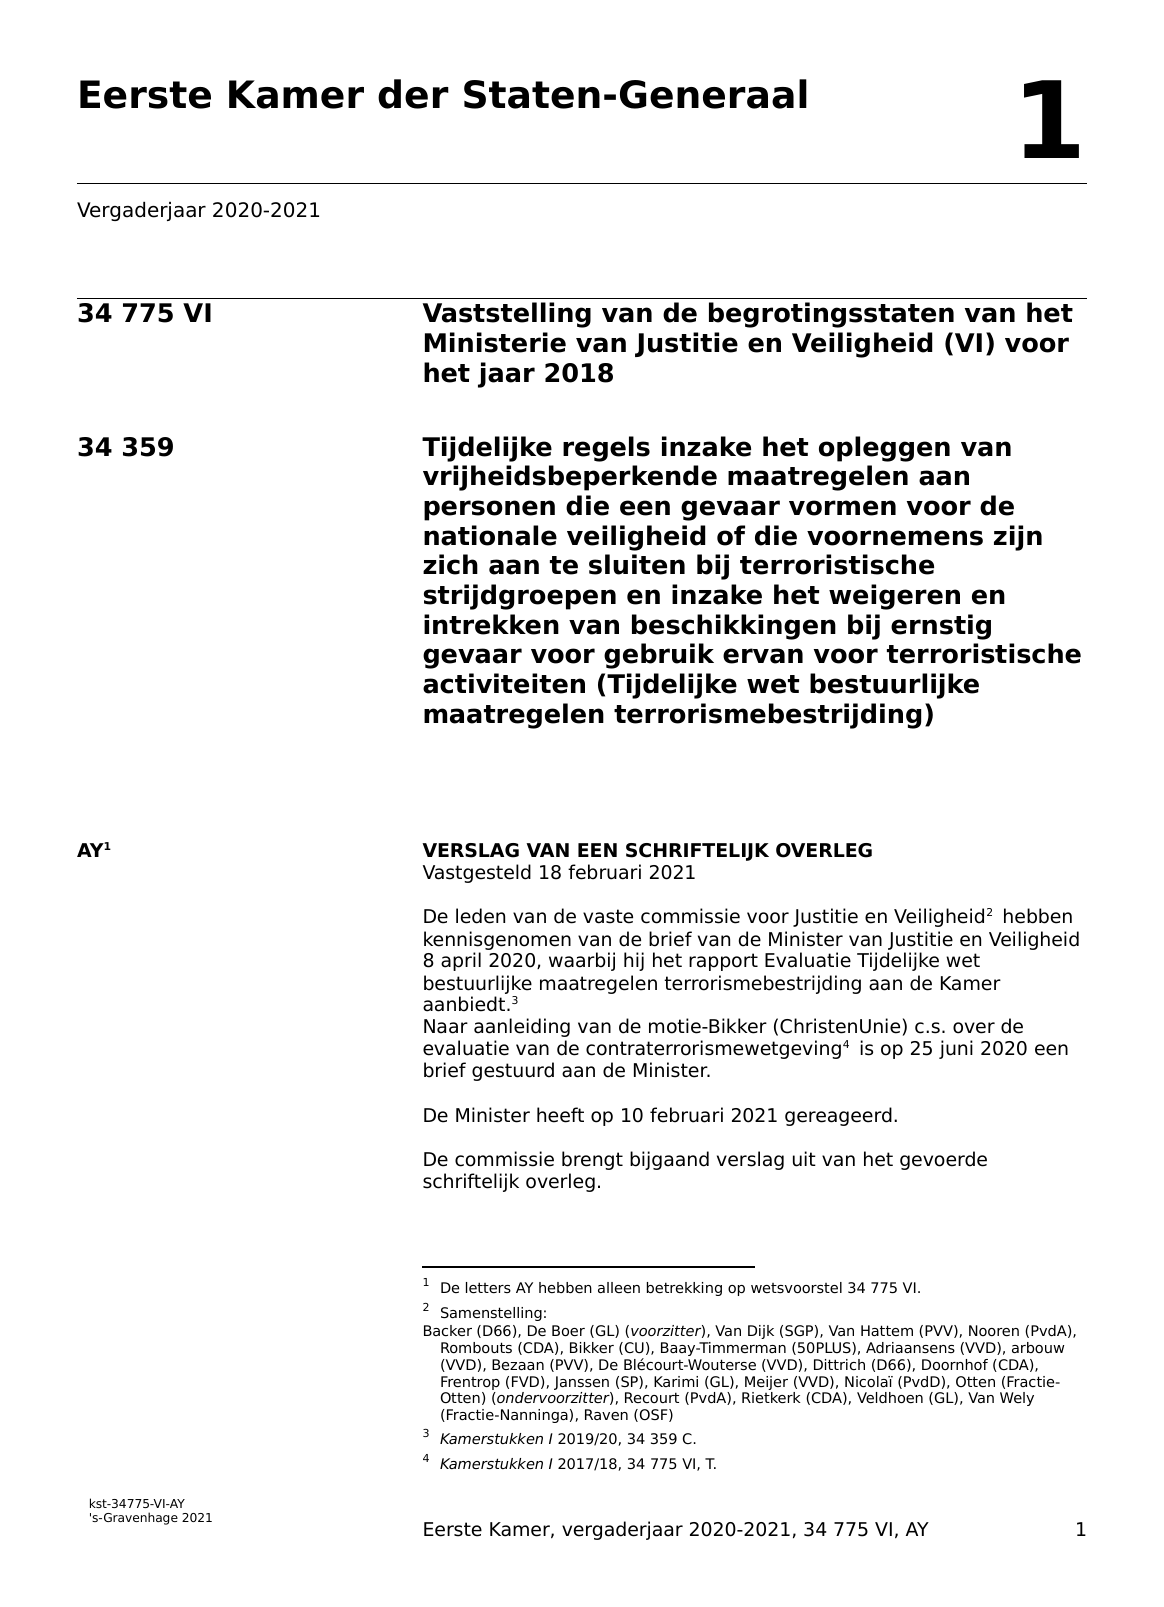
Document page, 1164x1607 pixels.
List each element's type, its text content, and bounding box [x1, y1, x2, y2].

text De letters AY hebben alleen betrekking op wetsvoorstel 34 775 VI. [422, 1276, 1087, 1298]
table_header Eerste Kamer der Staten-Generaal [77, 59, 886, 183]
text 's-Gravenhage 2021 [88, 1511, 323, 1525]
text De Minister heeft op 10 februari 2021 gereageerd. [422, 1104, 1087, 1126]
text Kamerstukken I 2017/18, 34 775 VI, T. [422, 1452, 1087, 1474]
table_cell Vergaderjaar 2020-2021 [77, 184, 1087, 298]
subtitle 34 775 VI Vaststelling van de begrotingsstaten van het Ministerie van Justitie en Veiligheid (VI) voor het jaar 2018 [77, 299, 1087, 388]
text De leden van de vaste commissie voor Justitie en Veiligheid hebben kennisgenomen van de brief van de Minister van Justitie en Veiligheid 8 april 2020, waarbij hij het rapport Evaluatie Tijdelijke wet bestuurlijke maatregelen terrorismebestrijding aan de Kamer aanbiedt. [422, 906, 1087, 1016]
text Kamerstukken I 2019/20, 34 359 C. [422, 1427, 1087, 1449]
text De commissie brengt bijgaand verslag uit van het gevoerde schriftelijk overleg. [422, 1149, 1087, 1193]
text kst-34775-VI-AY [88, 1497, 323, 1511]
table_header 1 [886, 59, 1087, 183]
text Naar aanleiding van de motie-Bikker (ChristenUnie) c.s. over de evaluatie van de contraterrorismewetgeving is op 25 juni 2020 een brief gestuurd aan de Minister. [422, 1016, 1087, 1082]
text Backer (D66), De Boer (GL) (voorzitter), Van Dijk (SGP), Van Hattem (PVV), Nooren (PvdA), Rombouts (CDA), Bikker (CU), Baay-Timmerman (50PLUS), Adriaansens (VVD), arbouw (VVD), Bezaan (PVV), De Blécourt-Wouterse (VVD), Dittrich (D66), Doornhof (CDA), Frentrop (FVD), Janssen (SP), Karimi (GL), Meijer (VVD), Nicolaï (PvdD), Otten (Fractie-Otten) (ondervoorzitter), Recourt (PvdA), Rietkerk (CDA), Veldhoen (GL), Van Wely (Fractie-Nanninga), Raven (OSF) [422, 1323, 1087, 1424]
subtitle 34 359 Tijdelijke regels inzake het opleggen van vrijheidsbeperkende maatregelen aan personen die een gevaar vormen voor de nationale veiligheid of die voornemens zijn zich aan te sluiten bij terroristische strijdgroepen en inzake het weigeren en intrekken van beschikkingen bij ernstig gevaar voor gebruik ervan voor terroristische activiteiten (Tijdelijke wet bestuurlijke maatregelen terrorismebestrijding) [77, 432, 1087, 729]
text Samenstelling: [422, 1301, 1087, 1323]
text Vastgesteld 18 februari 2021 [422, 862, 1087, 884]
subtitle AY VERSLAG VAN EEN SCHRIFTELIJK OVERLEG [77, 840, 1087, 862]
